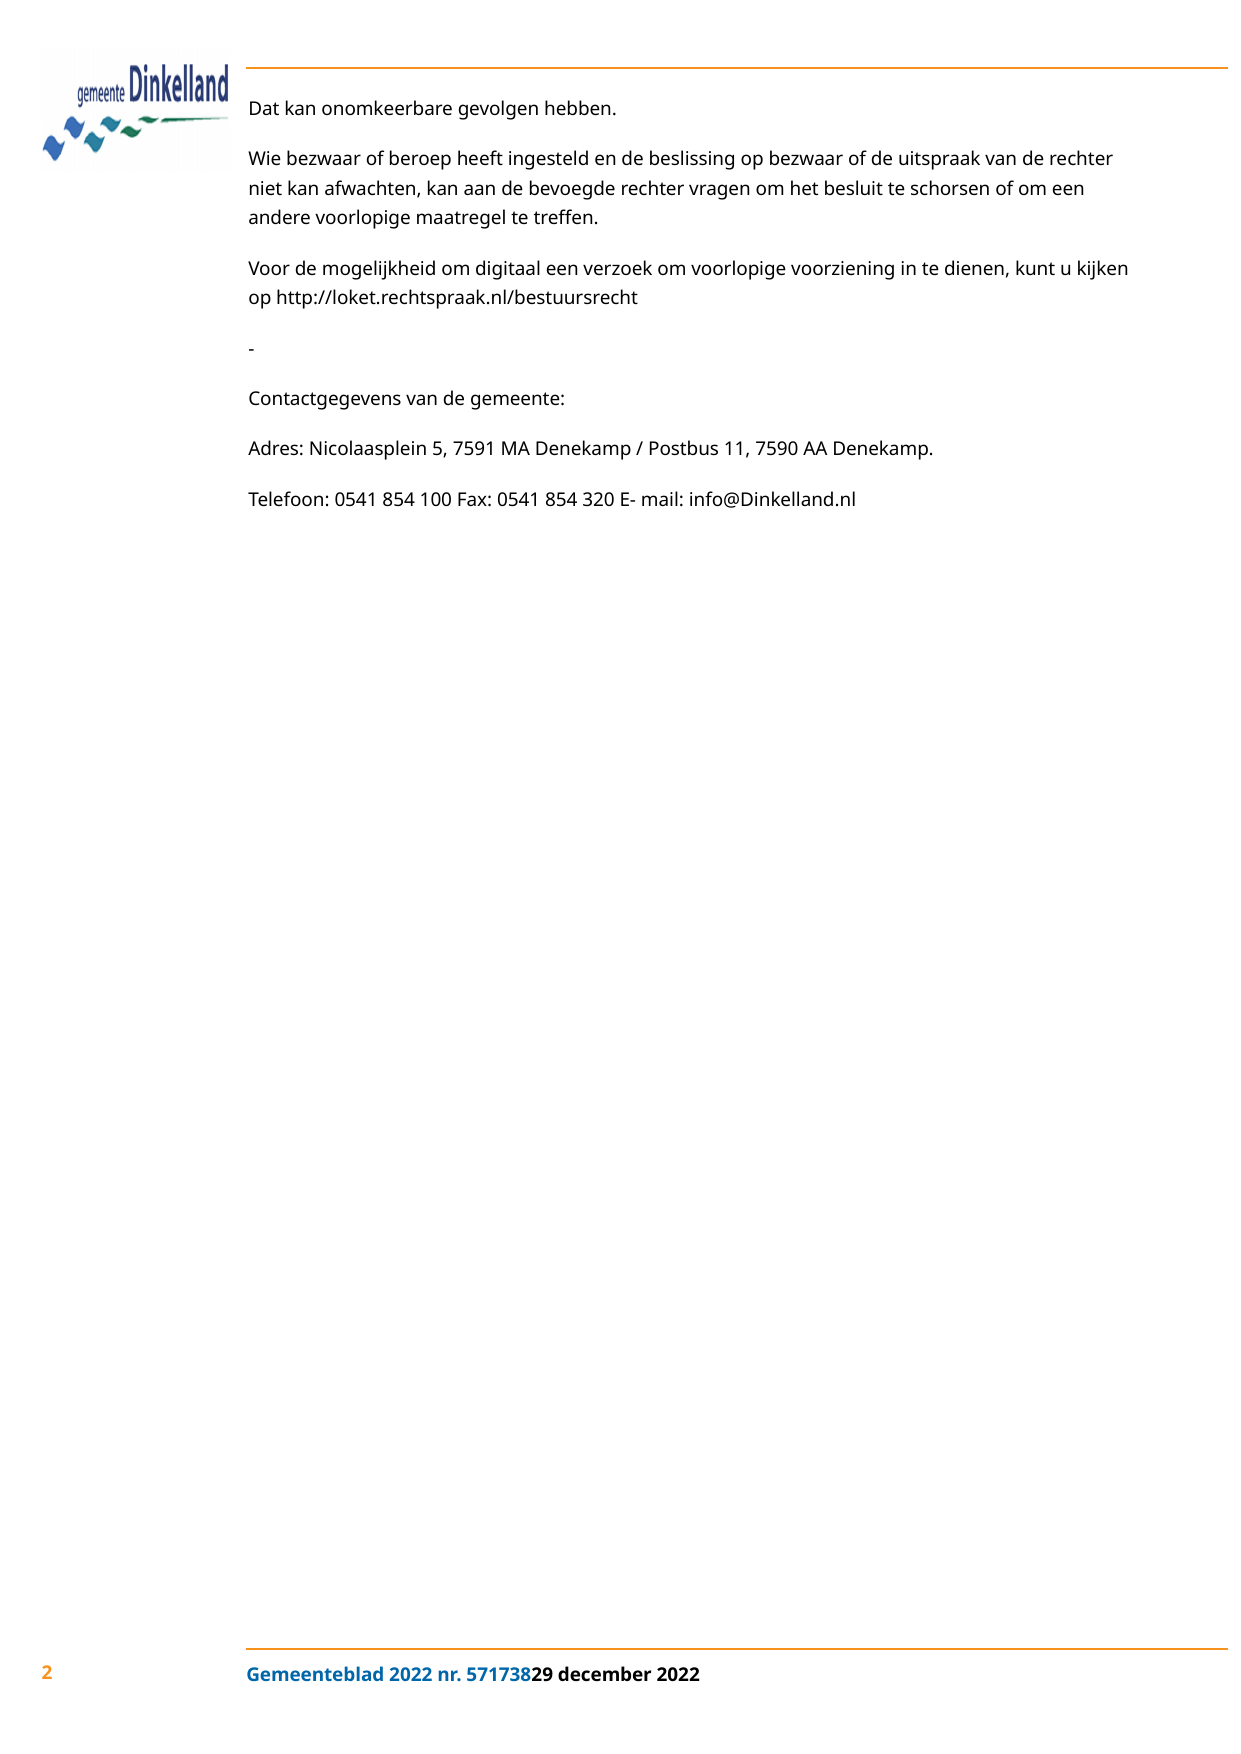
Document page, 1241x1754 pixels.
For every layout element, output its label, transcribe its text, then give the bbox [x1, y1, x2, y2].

text Adres: Nicolaasplein 5, 7591 MA Denekamp / Postbus 11, 7590 AA Denekamp. [248, 436, 1152, 461]
text Wie bezwaar of beroep heeft ingesteld en de beslissing op bezwaar of de uitspraak van de rechter niet kan afwachten, kan aan de bevoegde rechter vragen om het besluit te schorsen of om een andere voorlopige maatregel te treffen. [248, 145, 1152, 230]
picture [41, 47, 231, 172]
text Telefoon: 0541 854 100 Fax: 0541 854 320 E- mail: info@Dinkelland.nl [248, 486, 1152, 512]
text Voor de mogelijkheid om digitaal een verzoek om voorlopige voorziening in te dienen, kunt u kijken op http://loket.rechtspraak.nl/bestuursrecht [248, 255, 1152, 310]
text Dat kan onomkeerbare gevolgen hebben. [248, 95, 1152, 121]
text - [248, 335, 1152, 361]
text Contactgegevens van de gemeente: [248, 385, 1152, 411]
